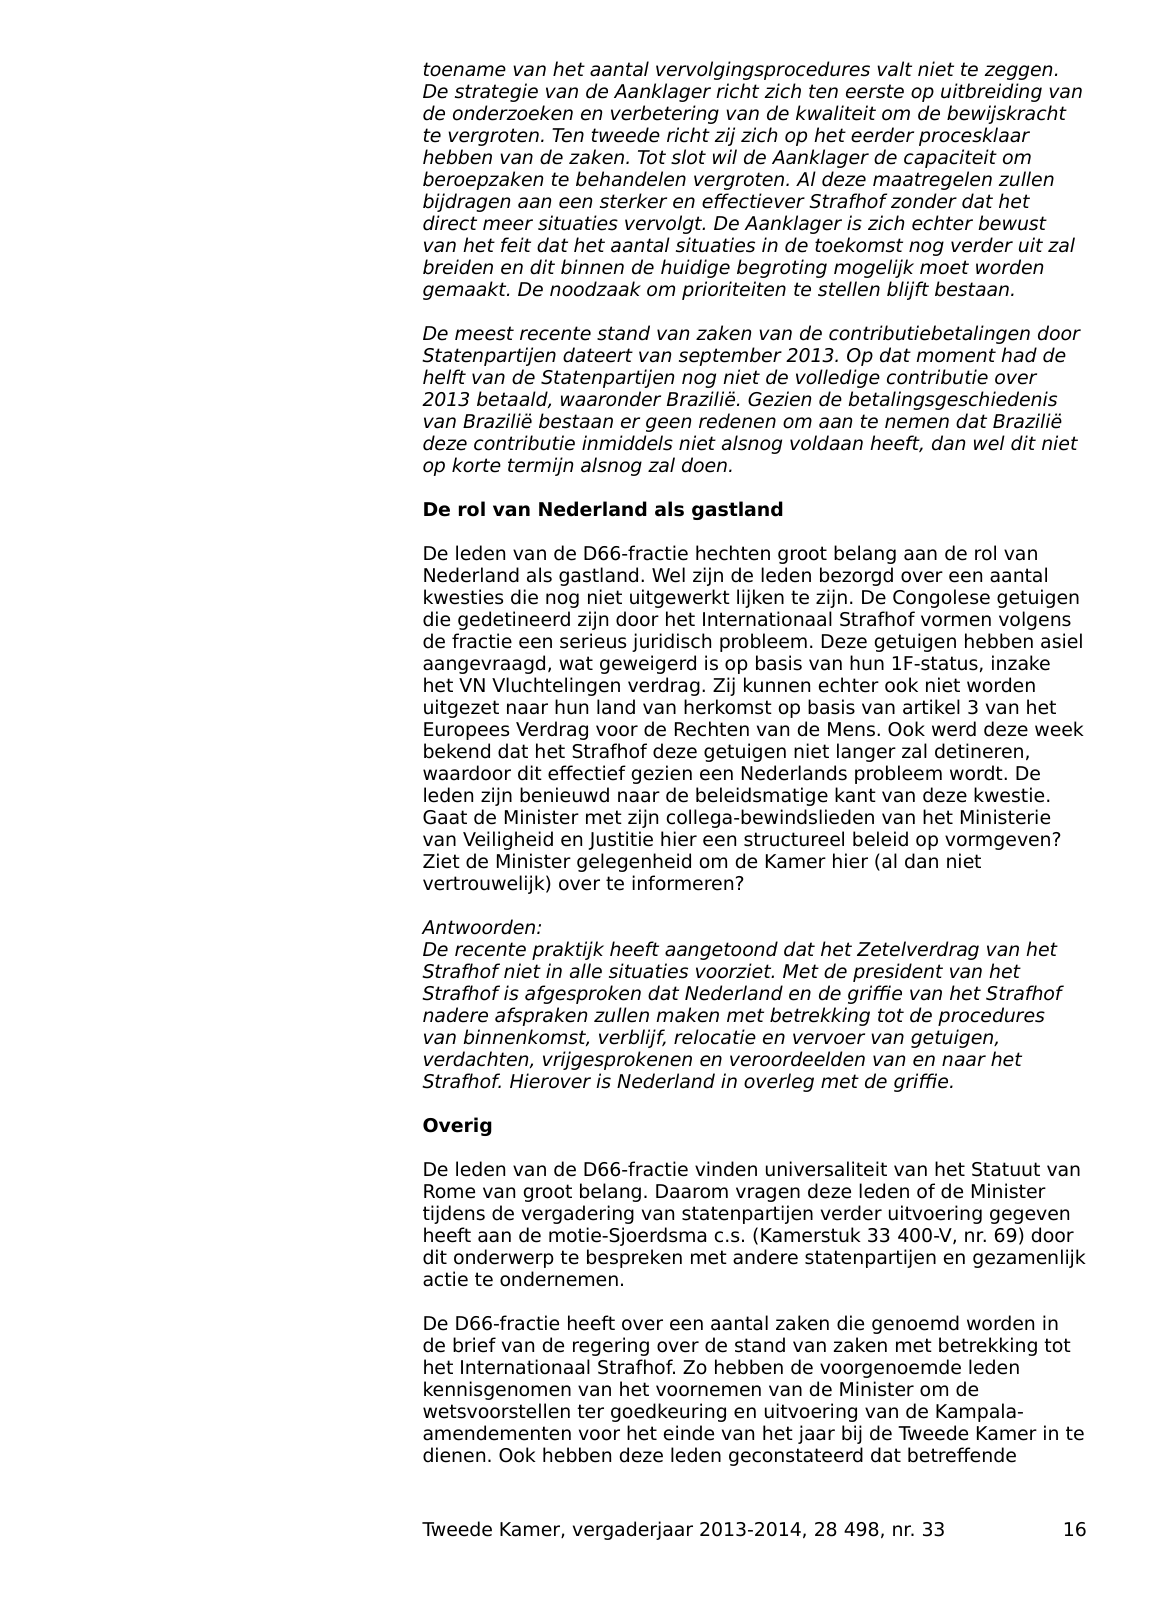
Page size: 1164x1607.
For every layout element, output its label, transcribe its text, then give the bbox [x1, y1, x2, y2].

text De D66-fractie heeft over een aantal zaken die genoemd worden in de brief van de regering over de stand van zaken met betrekking tot het Internationaal Strafhof. Zo hebben de voorgenoemde leden kennisgenomen van het voornemen van de Minister om de wetsvoorstellen ter goedkeuring en uitvoering van de Kampala-amendementen voor het einde van het jaar bij de Tweede Kamer in te dienen. Ook hebben deze leden geconstateerd dat betreffende [422, 1313, 1087, 1467]
subtitle De rol van Nederland als gastland [422, 499, 1087, 521]
text De leden van de D66-fractie hechten groot belang aan de rol van Nederland als gastland. Wel zijn de leden bezorgd over een aantal kwesties die nog niet uitgewerkt lijken te zijn. De Congolese getuigen die gedetineerd zijn door het Internationaal Strafhof vormen volgens de fractie een serieus juridisch probleem. Deze getuigen hebben asiel aangevraagd, wat geweigerd is op basis van hun 1F-status, inzake het VN Vluchtelingen verdrag. Zij kunnen echter ook niet worden uitgezet naar hun land van herkomst op basis van artikel 3 van het Europees Verdrag voor de Rechten van de Mens. Ook werd deze week bekend dat het Strafhof deze getuigen niet langer zal detineren, waardoor dit effectief gezien een Nederlands probleem wordt. De leden zijn benieuwd naar de beleidsmatige kant van deze kwestie. Gaat de Minister met zijn collega-bewindslieden van het Ministerie van Veiligheid en Justitie hier een structureel beleid op vormgeven? Ziet de Minister gelegenheid om de Kamer hier (al dan niet vertrouwelijk) over te informeren? [422, 543, 1087, 895]
text De leden van de D66-fractie vinden universaliteit van het Statuut van Rome van groot belang. Daarom vragen deze leden of de Minister tijdens de vergadering van statenpartijen verder uitvoering gegeven heeft aan de motie-Sjoerdsma c.s. (Kamerstuk 33 400-V, nr. 69) door dit onderwerp te bespreken met andere statenpartijen en gezamenlijk actie te ondernemen. [422, 1159, 1087, 1291]
text De meest recente stand van zaken van de contributiebetalingen door Statenpartijen dateert van september 2013. Op dat moment had de helft van de Statenpartijen nog niet de volledige contributie over 2013 betaald, waaronder Brazilië. Gezien de betalingsgeschiedenis van Brazilië bestaan er geen redenen om aan te nemen dat Brazilië deze contributie inmiddels niet alsnog voldaan heeft, dan wel dit niet op korte termijn alsnog zal doen. [422, 323, 1087, 477]
subtitle Overig [422, 1115, 1087, 1137]
text toename van het aantal vervolgingsprocedures valt niet te zeggen. De strategie van de Aanklager richt zich ten eerste op uitbreiding van de onderzoeken en verbetering van de kwaliteit om de bewijskracht te vergroten. Ten tweede richt zij zich op het eerder procesklaar hebben van de zaken. Tot slot wil de Aanklager de capaciteit om beroepzaken te behandelen vergroten. Al deze maatregelen zullen bijdragen aan een sterker en effectiever Strafhof zonder dat het direct meer situaties vervolgt. De Aanklager is zich echter bewust van het feit dat het aantal situaties in de toekomst nog verder uit zal breiden en dit binnen de huidige begroting mogelijk moet worden gemaakt. De noodzaak om prioriteiten te stellen blijft bestaan. [422, 59, 1087, 301]
text De recente praktijk heeft aangetoond dat het Zetelverdrag van het Strafhof niet in alle situaties voorziet. Met de president van het Strafhof is afgesproken dat Nederland en de griffie van het Strafhof nadere afspraken zullen maken met betrekking tot de procedures van binnenkomst, verblijf, relocatie en vervoer van getuigen, verdachten, vrijgesprokenen en veroordeelden van en naar het Strafhof. Hierover is Nederland in overleg met de griffie. [422, 939, 1087, 1093]
text Antwoorden: [422, 917, 1087, 939]
